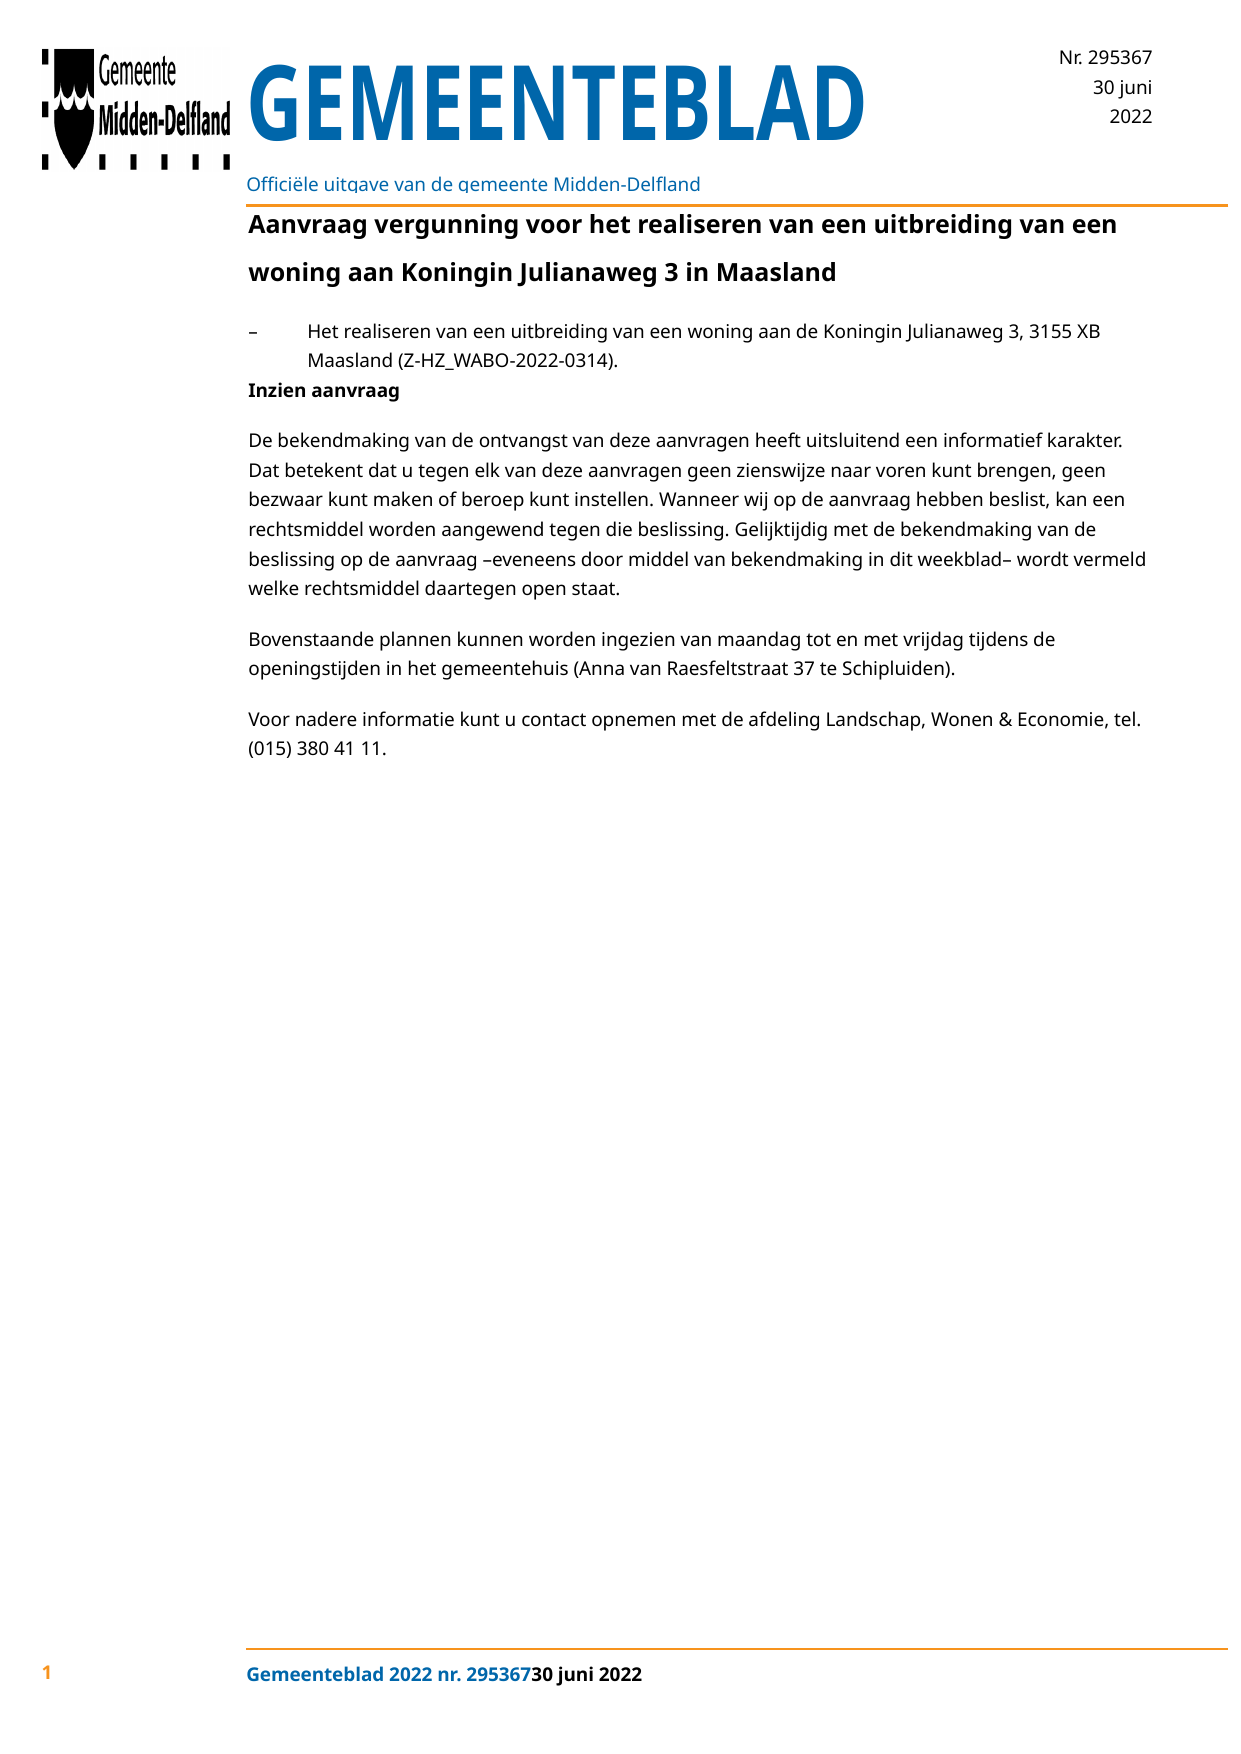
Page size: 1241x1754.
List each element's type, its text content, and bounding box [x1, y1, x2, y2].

text Aanvraag vergunning voor het realiseren van een uitbreiding van een woning aan Koningin Julianaweg 3 in Maasland [248, 207, 1152, 288]
list Het realiseren van een uitbreiding van een woning aan de Koningin Julianaweg 3, 3155 XB Maasland (Z-HZ_WABO-2022-0314). [248, 318, 1152, 373]
text Inzien aanvraag [248, 377, 1152, 403]
text Voor nadere informatie kunt u contact opnemen met de afdeling Landschap, Wonen & Economie, tel. (015) 380 41 11. [248, 706, 1152, 761]
picture [41, 47, 231, 172]
text De bekendmaking van de ontvangst van deze aanvragen heeft uitsluitend een informatief karakter. Dat betekent dat u tegen elk van deze aanvragen geen zienswijze naar voren kunt brengen, geen bezwaar kunt maken of beroep kunt instellen. Wanneer wij op de aanvraag hebben beslist, kan een rechtsmiddel worden aangewend tegen die beslissing. Gelijktijdig met de bekendmaking van de beslissing op de aanvraag –eveneens door middel van bekendmaking in dit weekblad– wordt vermeld welke rechtsmiddel daartegen open staat. [248, 427, 1152, 601]
text Bovenstaande plannen kunnen worden ingezien van maandag tot en met vrijdag tijdens de openingstijden in het gemeentehuis (Anna van Raesfeltstraat 37 te Schipluiden). [248, 626, 1152, 681]
